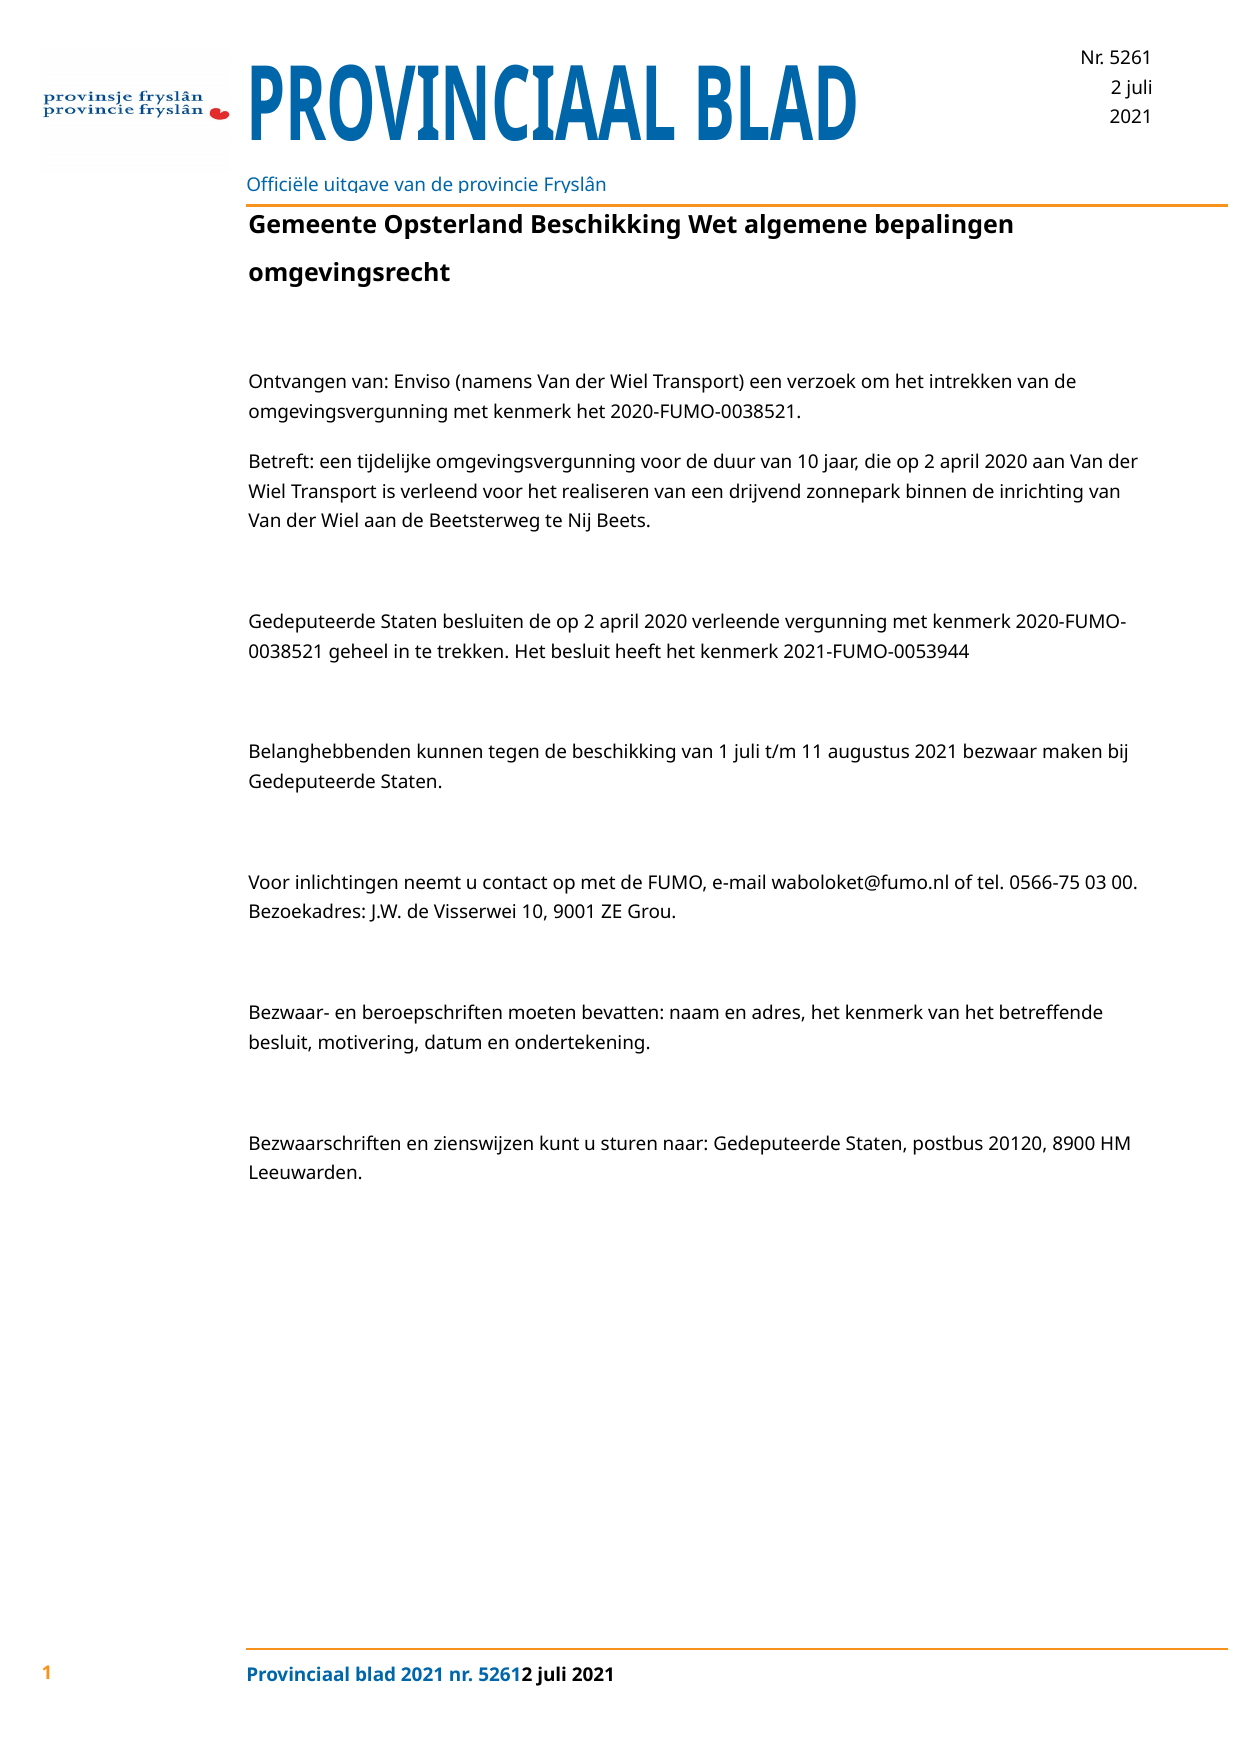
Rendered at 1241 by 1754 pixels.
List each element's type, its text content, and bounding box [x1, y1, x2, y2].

text Bezwaar- en beroepschriften moeten bevatten: naam en adres, het kenmerk van het betreffende besluit, motivering, datum en ondertekening. [248, 999, 1152, 1055]
text Ontvangen van: Enviso (namens Van der Wiel Transport) een verzoek om het intrekken van de omgevingsvergunning met kenmerk het 2020-FUMO-0038521. [248, 368, 1152, 424]
text Voor inlichtingen neemt u contact op met de FUMO, e-mail waboloket@fumo.nl of tel. 0566-75 03 00. Bezoekadres: J.W. de Visserwei 10, 9001 ZE Grou. [248, 869, 1152, 924]
text Gedeputeerde Staten besluiten de op 2 april 2020 verleende vergunning met kenmerk 2020-FUMO-0038521 geheel in te trekken. Het besluit heeft het kenmerk 2021-FUMO-0053944 [248, 608, 1152, 664]
picture [41, 47, 231, 172]
text Bezwaarschriften en zienswijzen kunt u sturen naar: Gedeputeerde Staten, postbus 20120, 8900 HM Leeuwarden. [248, 1130, 1152, 1185]
text Gemeente Opsterland Beschikking Wet algemene bepalingen omgevingsrecht [248, 207, 1152, 288]
text Belanghebbenden kunnen tegen de beschikking van 1 juli t/m 11 augustus 2021 bezwaar maken bij Gedeputeerde Staten. [248, 739, 1152, 794]
text Betreft: een tijdelijke omgevingsvergunning voor de duur van 10 jaar, die op 2 april 2020 aan Van der Wiel Transport is verleend voor het realiseren van een drijvend zonnepark binnen de inrichting van Van der Wiel aan de Beetsterweg te Nij Beets. [248, 448, 1152, 533]
